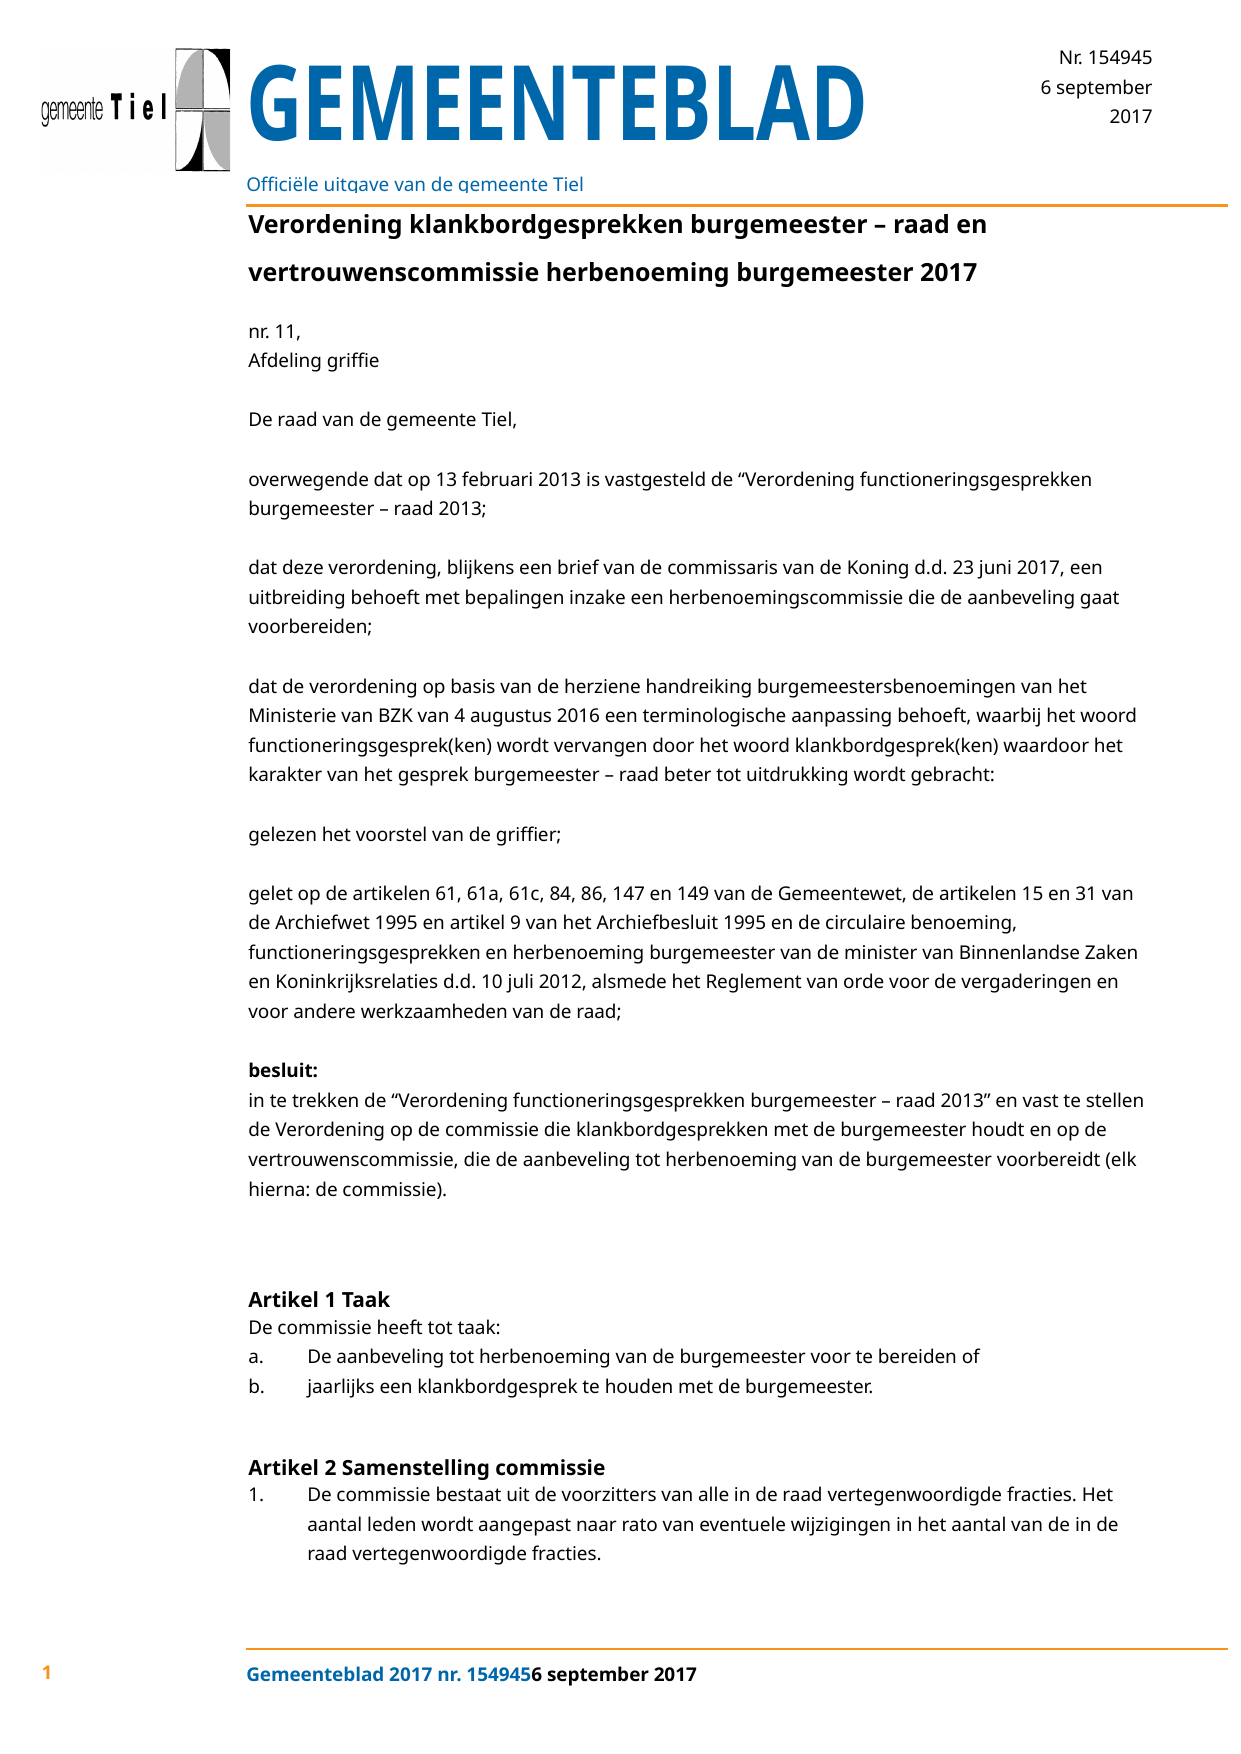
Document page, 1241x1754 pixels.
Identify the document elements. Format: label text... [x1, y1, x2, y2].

text besluit: [248, 1057, 1152, 1083]
text in te trekken de “Verordening functioneringsgesprekken burgemeester – raad 2013” en vast te stellen de Verordening op de commissie die klankbordgesprekken met de burgemeester houdt en op de vertrouwenscommissie, die de aanbeveling tot herbenoeming van de burgemeester voorbereidt (elk hierna: de commissie). [248, 1087, 1152, 1202]
text Verordening klankbordgesprekken burgemeester – raad en vertrouwenscommissie herbenoeming burgemeester 2017 [248, 207, 1152, 288]
picture [41, 47, 231, 172]
text dat deze verordening, blijkens een brief van de commissaris van de Koning d.d. 23 juni 2017, een uitbreiding behoeft met bepalingen inzake een herbenoemingscommissie die de aanbeveling gaat voorbereiden; [248, 554, 1152, 639]
text Afdeling griffie [248, 347, 1152, 373]
text De raad van de gemeente Tiel, [248, 407, 1152, 432]
text Artikel 1 Taak [248, 1285, 1152, 1314]
text gelet op de artikelen 61, 61a, 61c, 84, 86, 147 en 149 van de Gemeentewet, de artikelen 15 en 31 van de Archiefwet 1995 en artikel 9 van het Archiefbesluit 1995 en de circulaire benoeming, functioneringsgesprekken en herbenoeming burgemeester van de minister van Binnenlandse Zaken en Koninkrijksrelaties d.d. 10 juli 2012, alsmede het Reglement van orde voor de vergaderingen en voor andere werkzaamheden van de raad; [248, 880, 1152, 1024]
list De aanbeveling tot herbenoeming van de burgemeester voor te bereiden of [248, 1343, 1152, 1369]
text dat de verordening op basis van de herziene handreiking burgemeestersbenoemingen van het Ministerie van BZK van 4 augustus 2016 een terminologische aanpassing behoeft, waarbij het woord functioneringsgesprek(ken) wordt vervangen door het woord klankbordgesprek(ken) waardoor het karakter van het gesprek burgemeester – raad beter tot uitdrukking wordt gebracht: [248, 673, 1152, 787]
text nr. 11, [248, 318, 1152, 344]
text Artikel 2 Samenstelling commissie [248, 1453, 1152, 1481]
text overwegende dat op 13 februari 2013 is vastgesteld de “Verordening functioneringsgesprekken burgemeester – raad 2013; [248, 466, 1152, 521]
list De commissie bestaat uit de voorzitters van alle in de raad vertegenwoordigde fracties. Het aantal leden wordt aangepast naar rato van eventuele wijzigingen in het aantal van de in de raad vertegenwoordigde fracties. [248, 1481, 1152, 1566]
text gelezen het voorstel van de griffier; [248, 821, 1152, 847]
text De commissie heeft tot taak: [248, 1314, 1152, 1339]
list jaarlijks een klankbordgesprek te houden met de burgemeester. [248, 1373, 1152, 1399]
